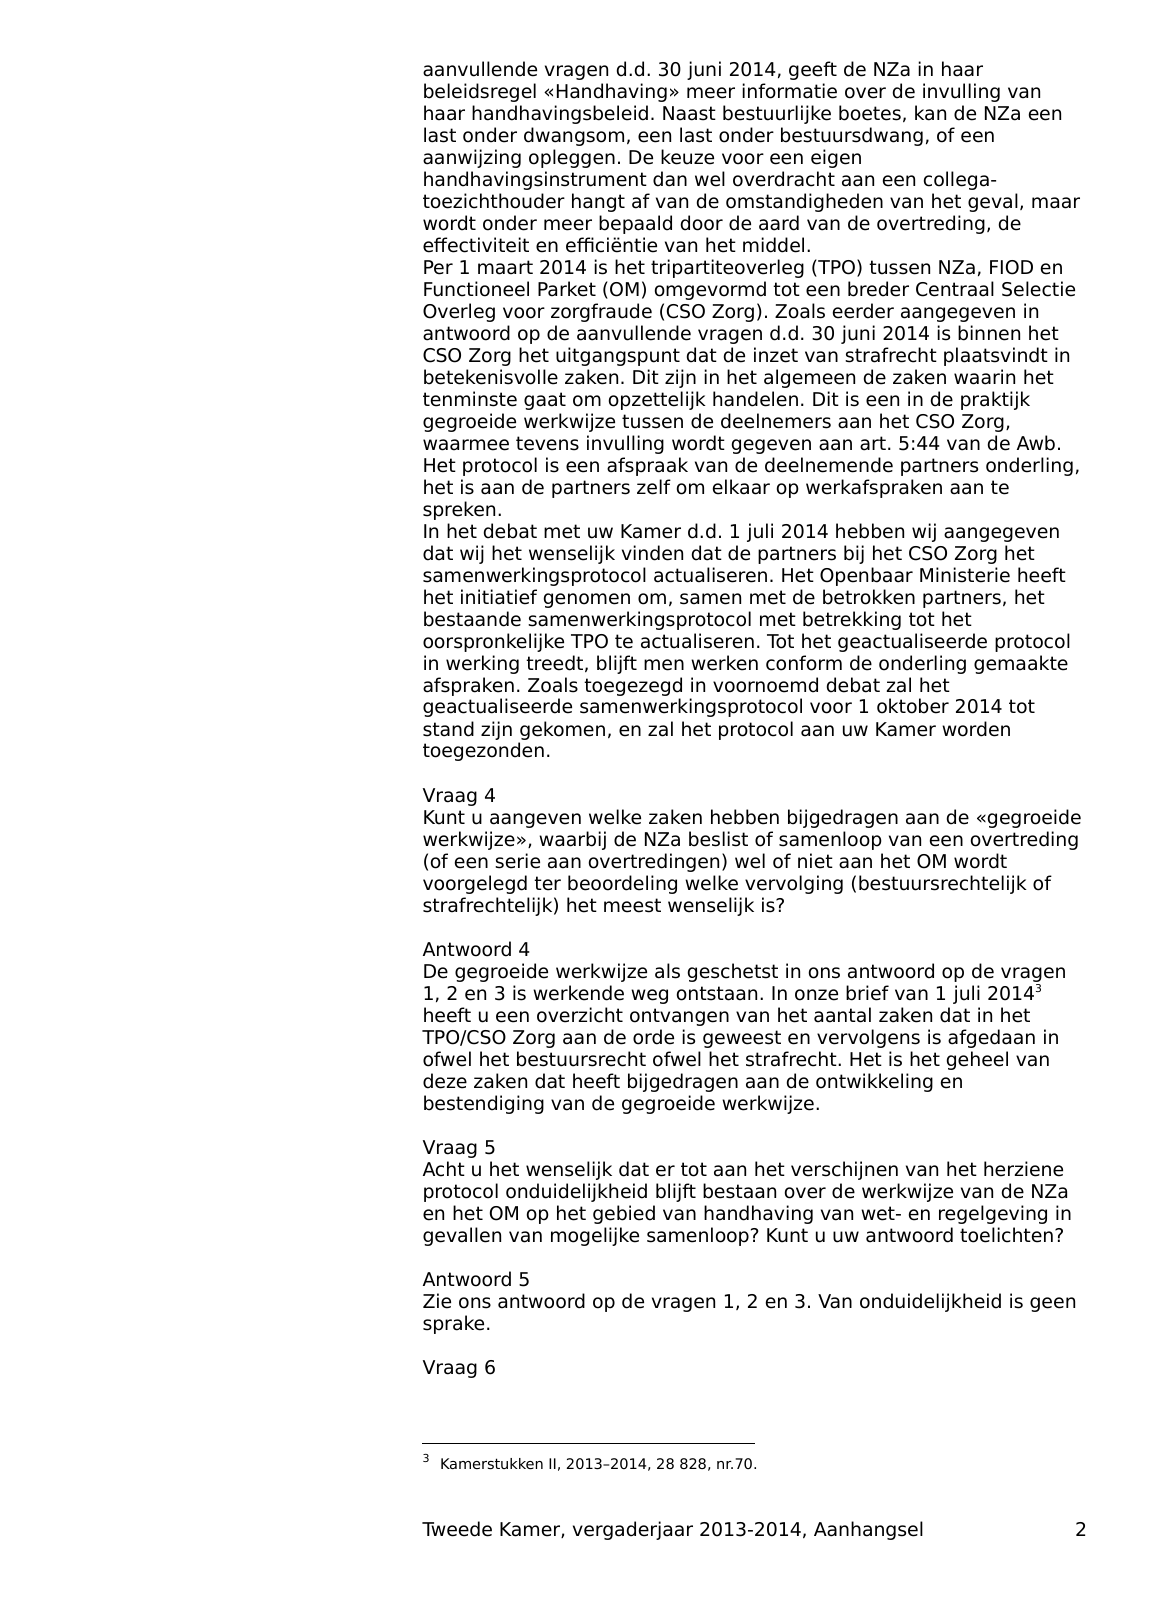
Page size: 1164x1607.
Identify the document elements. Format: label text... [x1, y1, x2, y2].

text Vraag 6 [422, 1357, 1087, 1379]
text Vraag 5 [422, 1137, 1087, 1159]
text In het debat met uw Kamer d.d. 1 juli 2014 hebben wij aangegeven dat wij het wenselijk vinden dat de partners bij het CSO Zorg het samenwerkingsprotocol actualiseren. Het Openbaar Ministerie heeft het initiatief genomen om, samen met de betrokken partners, het bestaande samenwerkingsprotocol met betrekking tot het oorspronkelijke TPO te actualiseren. Tot het geactualiseerde protocol in werking treedt, blijft men werken conform de onderling gemaakte afspraken. Zoals toegezegd in voornoemd debat zal het geactualiseerde samenwerkingsprotocol voor 1 oktober 2014 tot stand zijn gekomen, en zal het protocol aan uw Kamer worden toegezonden. [422, 521, 1087, 762]
text Antwoord 5 [422, 1269, 1087, 1291]
text Kunt u aangeven welke zaken hebben bijgedragen aan de «gegroeide werkwijze», waarbij de NZa beslist of samenloop van een overtreding (of een serie aan overtredingen) wel of niet aan het OM wordt voorgelegd ter beoordeling welke vervolging (bestuursrechtelijk of strafrechtelijk) het meest wenselijk is? [422, 807, 1087, 916]
text Zie ons antwoord op de vragen 1, 2 en 3. Van onduidelijkheid is geen sprake. [422, 1291, 1087, 1335]
text Vraag 4 [422, 784, 1087, 807]
text Antwoord 4 [422, 939, 1087, 961]
text De gegroeide werkwijze als geschetst in ons antwoord op de vragen 1, 2 en 3 is werkende weg ontstaan. In onze brief van 1 juli 2014 heeft u een overzicht ontvangen van het aantal zaken dat in het TPO/CSO Zorg aan de orde is geweest en vervolgens is afgedaan in ofwel het bestuursrecht ofwel het strafrecht. Het is het geheel van deze zaken dat heeft bijgedragen aan de ontwikkeling en bestendiging van de gegroeide werkwijze. [422, 961, 1087, 1114]
text aanvullende vragen d.d. 30 juni 2014, geeft de NZa in haar beleidsregel «Handhaving» meer informatie over de invulling van haar handhavingsbeleid. Naast bestuurlijke boetes, kan de NZa een last onder dwangsom, een last onder bestuursdwang, of een aanwijzing opleggen. De keuze voor een eigen handhavingsinstrument dan wel overdracht aan een collega-toezichthouder hangt af van de omstandigheden van het geval, maar wordt onder meer bepaald door de aard van de overtreding, de effectiviteit en efficiëntie van het middel. [422, 59, 1087, 257]
text Per 1 maart 2014 is het tripartiteoverleg (TPO) tussen NZa, FIOD en Functioneel Parket (OM) omgevormd tot een breder Centraal Selectie Overleg voor zorgfraude (CSO Zorg). Zoals eerder aangegeven in antwoord op de aanvullende vragen d.d. 30 juni 2014 is binnen het CSO Zorg het uitgangspunt dat de inzet van strafrecht plaatsvindt in betekenisvolle zaken. Dit zijn in het algemeen de zaken waarin het tenminste gaat om opzettelijk handelen. Dit is een in de praktijk gegroeide werkwijze tussen de deelnemers aan het CSO Zorg, waarmee tevens invulling wordt gegeven aan art. 5:44 van de Awb. Het protocol is een afspraak van de deelnemende partners onderling, het is aan de partners zelf om elkaar op werkafspraken aan te spreken. [422, 257, 1087, 521]
text Acht u het wenselijk dat er tot aan het verschijnen van het herziene protocol onduidelijkheid blijft bestaan over de werkwijze van de NZa en het OM op het gebied van handhaving van wet- en regelgeving in gevallen van mogelijke samenloop? Kunt u uw antwoord toelichten? [422, 1159, 1087, 1247]
text Kamerstukken II, 2013–2014, 28 828, nr.70. [422, 1452, 1087, 1474]
